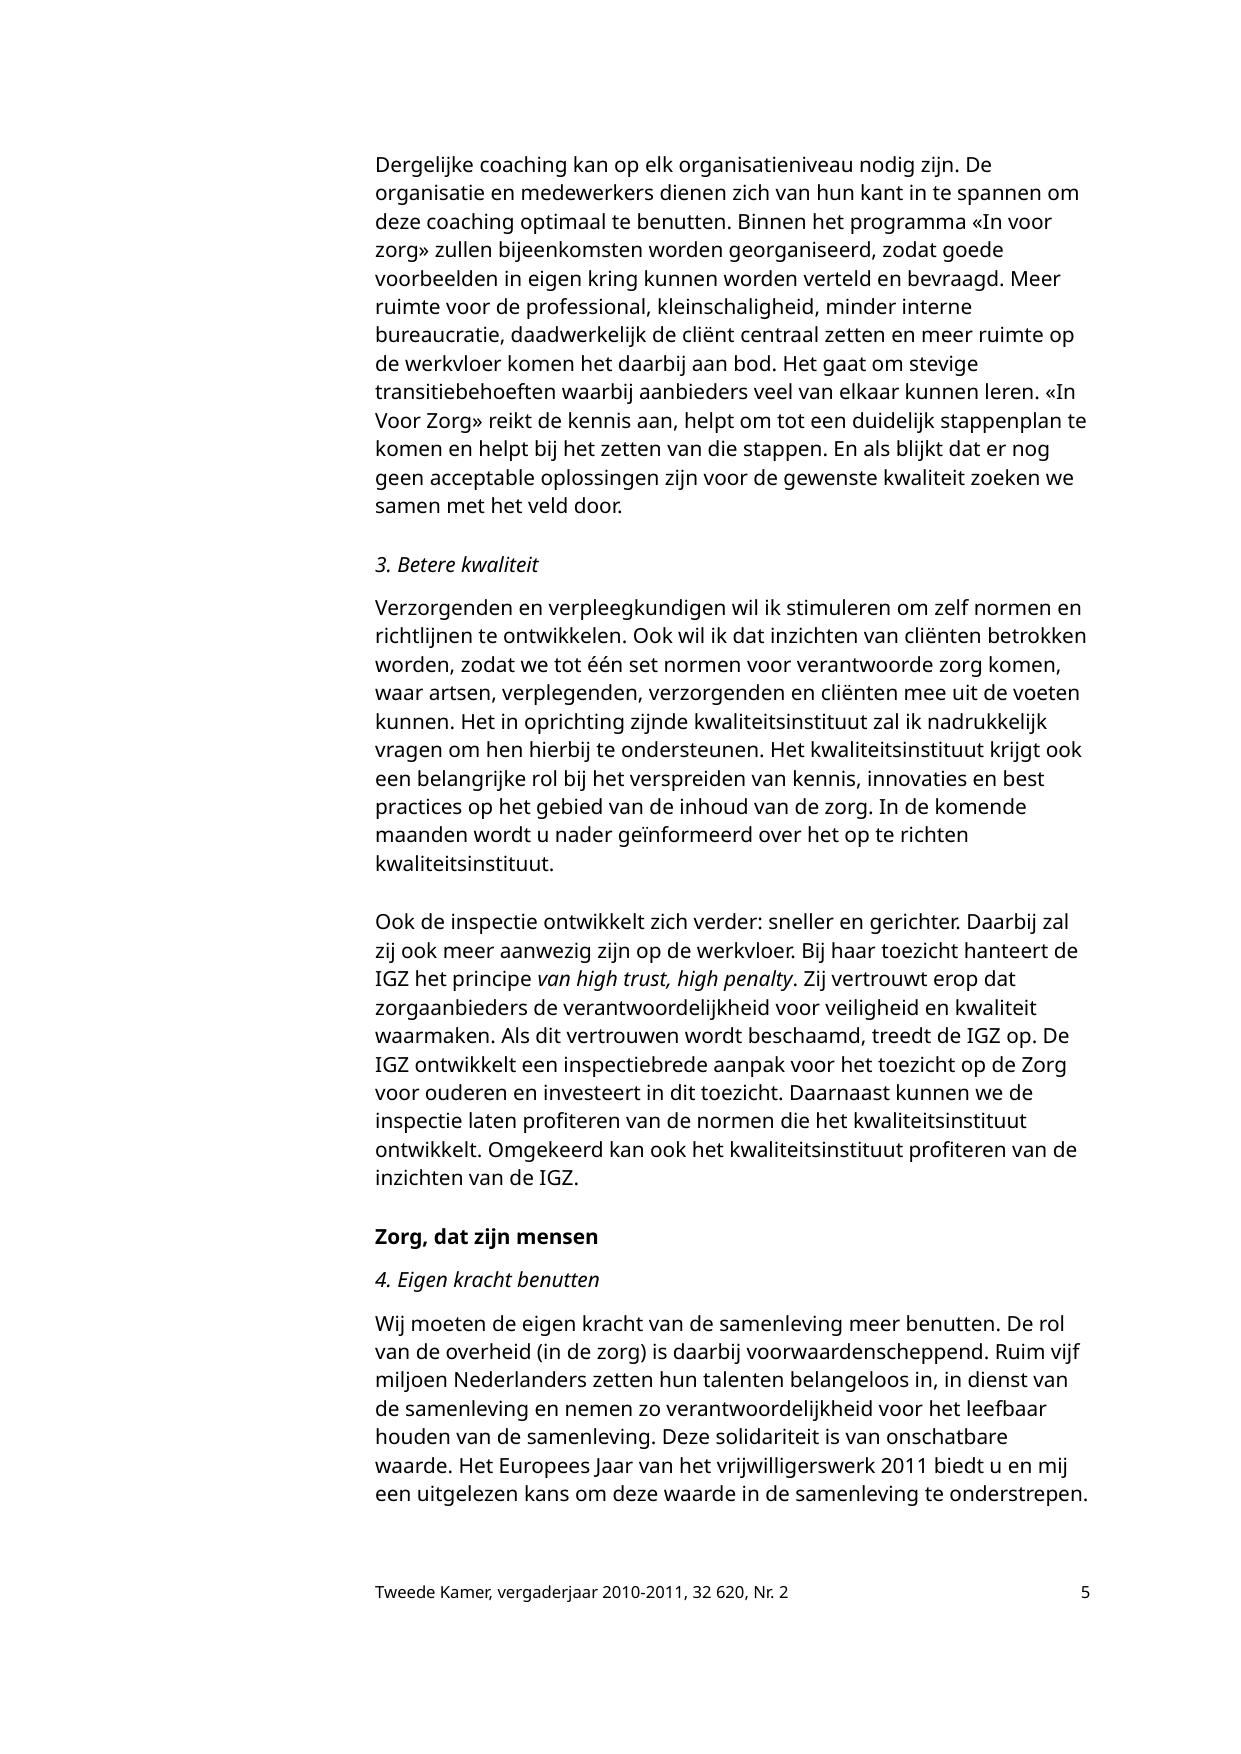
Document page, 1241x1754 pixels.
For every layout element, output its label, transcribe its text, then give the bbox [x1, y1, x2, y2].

text Dergelijke coaching kan op elk organisatieniveau nodig zijn. De organisatie en medewerkers dienen zich van hun kant in te spannen om deze coaching optimaal te benutten. Binnen het programma «In voor zorg» zullen bijeenkomsten worden georganiseerd, zodat goede voorbeelden in eigen kring kunnen worden verteld en bevraagd. Meer ruimte voor de professional, kleinschaligheid, minder interne bureaucratie, daadwerkelijk de cliënt centraal zetten en meer ruimte op de werkvloer komen het daarbij aan bod. Het gaat om stevige transitiebehoeften waarbij aanbieders veel van elkaar kunnen leren. «In Voor Zorg» reikt de kennis aan, helpt om tot een duidelijk stappenplan te komen en helpt bij het zetten van die stappen. En als blijkt dat er nog geen acceptable oplossingen zijn voor de gewenste kwaliteit zoeken we samen met het veld door. [375, 150, 1090, 520]
text Zorg, dat zijn mensen [375, 1222, 1090, 1250]
text Ook de inspectie ontwikkelt zich verder: sneller en gerichter. Daarbij zal zij ook meer aanwezig zijn op de werkvloer. Bij haar toezicht hanteert de IGZ het principe van high trust, high penalty. Zij vertrouwt erop dat zorgaanbieders de verantwoordelijkheid voor veiligheid en kwaliteit waarmaken. Als dit vertrouwen wordt beschaamd, treedt de IGZ op. De IGZ ontwikkelt een inspectiebrede aanpak voor het toezicht op de Zorg voor ouderen en investeert in dit toezicht. Daarnaast kunnen we de inspectie laten profiteren van de normen die het kwaliteitsinstituut ontwikkelt. Omgekeerd kan ook het kwaliteitsinstituut profiteren van de inzichten van de IGZ. [375, 907, 1090, 1192]
text 3. Betere kwaliteit [375, 550, 1090, 578]
text 4. Eigen kracht benutten [375, 1265, 1090, 1294]
text Wij moeten de eigen kracht van de samenleving meer benutten. De rol van de overheid (in de zorg) is daarbij voorwaardenscheppend. Ruim vijf miljoen Nederlanders zetten hun talenten belangeloos in, in dienst van de samenleving en nemen zo verantwoordelijkheid voor het leefbaar houden van de samenleving. Deze solidariteit is van onschatbare waarde. Het Europees Jaar van het vrijwilligerswerk 2011 biedt u en mij een uitgelezen kans om deze waarde in de samenleving te onderstrepen. [375, 1309, 1090, 1508]
text Verzorgenden en verpleegkundigen wil ik stimuleren om zelf normen en richtlijnen te ontwikkelen. Ook wil ik dat inzichten van cliënten betrokken worden, zodat we tot één set normen voor verantwoorde zorg komen, waar artsen, verplegenden, verzorgenden en cliënten mee uit de voeten kunnen. Het in oprichting zijnde kwaliteitsinstituut zal ik nadrukkelijk vragen om hen hierbij te ondersteunen. Het kwaliteitsinstituut krijgt ook een belangrijke rol bij het verspreiden van kennis, innovaties en best practices op het gebied van de inhoud van de zorg. In de komende maanden wordt u nader geïnformeerd over het op te richten kwaliteitsinstituut. [375, 593, 1090, 877]
